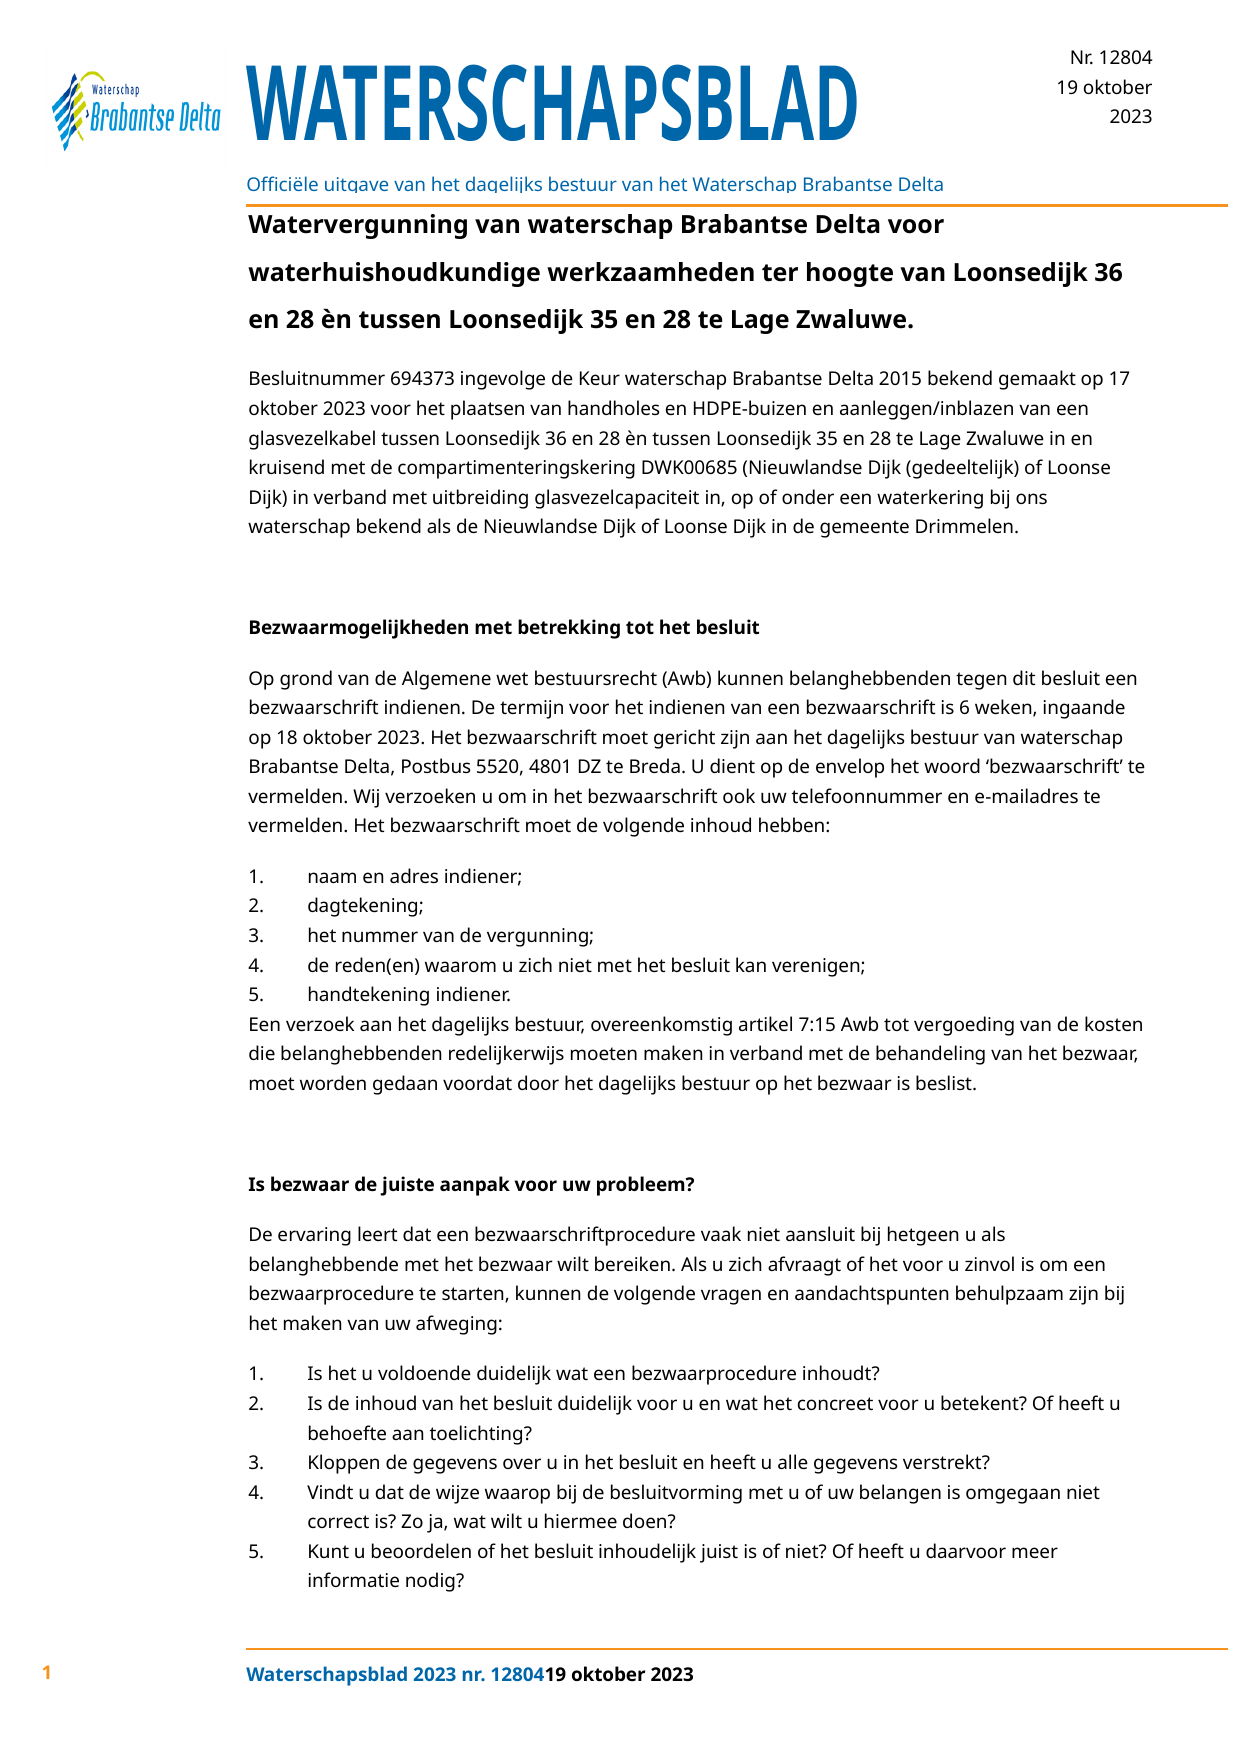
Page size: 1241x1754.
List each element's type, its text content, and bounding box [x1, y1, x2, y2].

text Besluitnummer 694373 ingevolge de Keur waterschap Brabantse Delta 2015 bekend gemaakt op 17 oktober 2023 voor het plaatsen van handholes en HDPE-buizen en aanleggen/inblazen van een glasvezelkabel tussen Loonsedijk 36 en 28 èn tussen Loonsedijk 35 en 28 te Lage Zwaluwe in en kruisend met de compartimenteringskering DWK00685 (Nieuwlandse Dijk (gedeeltelijk) of Loonse Dijk) in verband met uitbreiding glasvezelcapaciteit in, op of onder een waterkering bij ons waterschap bekend als de Nieuwlandse Dijk of Loonse Dijk in de gemeente Drimmelen. [248, 366, 1152, 539]
text De ervaring leert dat een bezwaarschriftprocedure vaak niet aansluit bij hetgeen u als belanghebbende met het bezwaar wilt bereiken. Als u zich afvraagt of het voor u zinvol is om een bezwaarprocedure te starten, kunnen de volgende vragen en aandachtspunten behulpzaam zijn bij het maken van uw afweging: [248, 1221, 1152, 1336]
list naam en adres indiener; [248, 863, 1152, 889]
text Een verzoek aan het dagelijks bestuur, overeenkomstig artikel 7:15 Awb tot vergoeding van de kosten die belanghebbenden redelijkerwijs moeten maken in verband met de behandeling van het bezwaar, moet worden gedaan voordat door het dagelijks bestuur op het bezwaar is beslist. [248, 1011, 1152, 1096]
picture [41, 47, 231, 172]
list de reden(en) waarom u zich niet met het besluit kan verenigen; [248, 952, 1152, 977]
list Is de inhoud van het besluit duidelijk voor u en wat het concreet voor u betekent? Of heeft u behoefte aan toelichting? [248, 1390, 1152, 1445]
list Vindt u dat de wijze waarop bij de besluitvorming met u of uw belangen is omgegaan niet correct is? Zo ja, wat wilt u hiermee doen? [248, 1479, 1152, 1534]
list het nummer van de vergunning; [248, 922, 1152, 948]
list handtekening indiener. [248, 981, 1152, 1007]
text Is bezwaar de juiste aanpak voor uw probleem? [248, 1171, 1152, 1197]
text Op grond van de Algemene wet bestuursrecht (Awb) kunnen belanghebbenden tegen dit besluit een bezwaarschrift indienen. De termijn voor het indienen van een bezwaarschrift is 6 weken, ingaande op 18 oktober 2023. Het bezwaarschrift moet gericht zijn aan het dagelijks bestuur van waterschap Brabantse Delta, Postbus 5520, 4801 DZ te Breda. U dient op de envelop het woord ‘bezwaarschrift’ te vermelden. Wij verzoeken u om in het bezwaarschrift ook uw telefoonnummer en e‑mailadres te vermelden. Het bezwaarschrift moet de volgende inhoud hebben: [248, 665, 1152, 838]
list Is het u voldoende duidelijk wat een bezwaarprocedure inhoudt? [248, 1361, 1152, 1386]
text Watervergunning van waterschap Brabantse Delta voor waterhuishoudkundige werkzaamheden ter hoogte van Loonsedijk 36 en 28 èn tussen Loonsedijk 35 en 28 te Lage Zwaluwe. [248, 207, 1152, 336]
list Kloppen de gegevens over u in het besluit en heeft u alle gegevens verstrekt? [248, 1449, 1152, 1475]
text Bezwaarmogelijkheden met betrekking tot het besluit [248, 614, 1152, 640]
list dagtekening; [248, 893, 1152, 918]
list Kunt u beoordelen of het besluit inhoudelijk juist is of niet? Of heeft u daarvoor meer informatie nodig? [248, 1538, 1152, 1593]
